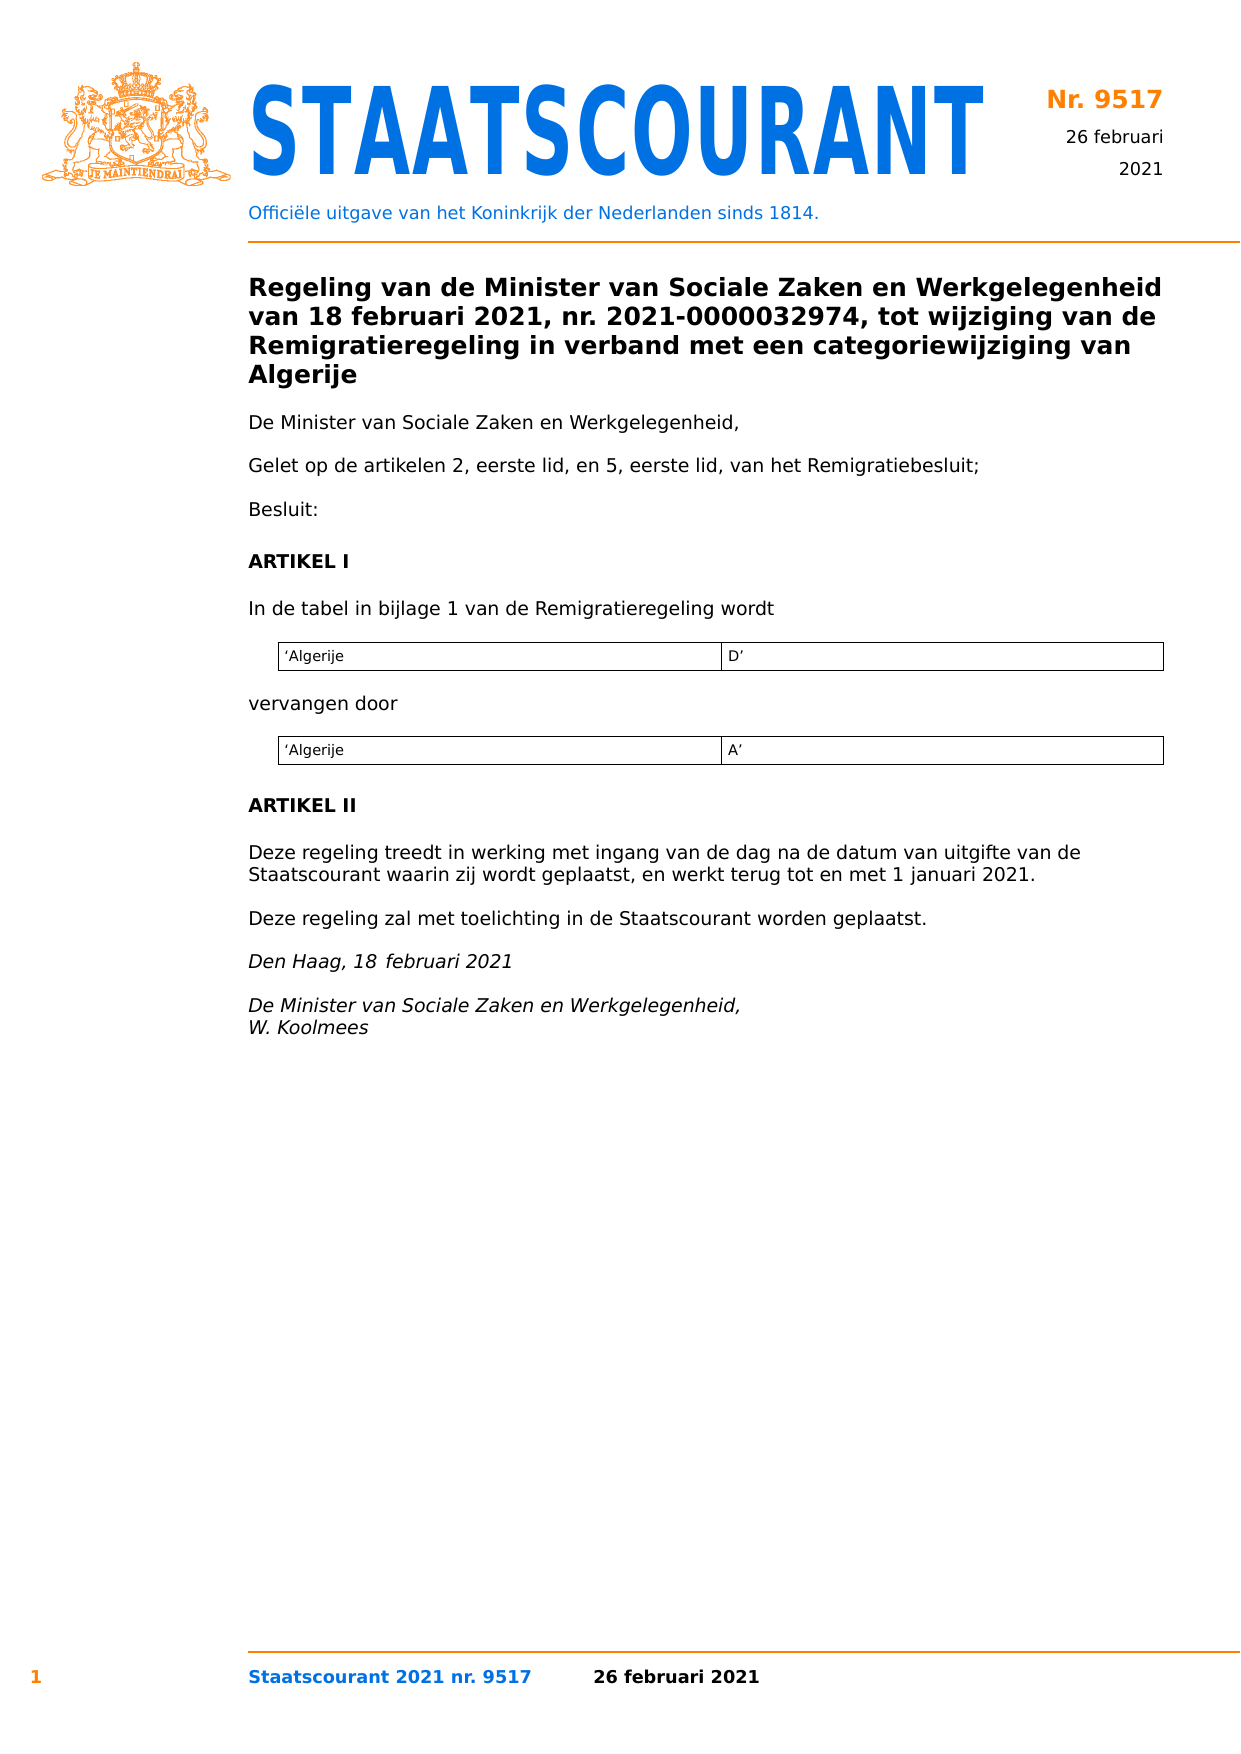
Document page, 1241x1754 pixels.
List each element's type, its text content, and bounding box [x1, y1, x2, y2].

text Deze regeling treedt in werking met ingang van de dag na de datum van uitgifte van de Staatscourant waarin zij wordt geplaatst, en werkt terug tot en met 1 januari 2021. [248, 842, 1163, 886]
picture [41, 62, 231, 186]
table_header A’ [722, 737, 1163, 764]
table_header ‘Algerije [279, 737, 721, 764]
subtitle ARTIKEL II [248, 795, 1163, 817]
text In de tabel in bijlage 1 van de Remigratieregeling wordt [248, 598, 1163, 620]
text Gelet op de artikelen 2, eerste lid, en 5, eerste lid, van het Remigratiebesluit; [248, 455, 1163, 477]
text Den Haag, 18 februari 2021 [248, 951, 1163, 973]
text De Minister van Sociale Zaken en Werkgelegenheid, W. Koolmees [248, 995, 1163, 1039]
table_header ‘Algerije [279, 643, 721, 669]
text Deze regeling zal met toelichting in de Staatscourant worden geplaatst. [248, 907, 1163, 929]
text Besluit: [248, 499, 1163, 521]
table_cell 2021 [998, 153, 1240, 203]
table_header STAATSCOURANT [248, 62, 998, 203]
subtitle Regeling van de Minister van Sociale Zaken en Werkgelegenheid van 18 februari 2021, nr. 2021-0000032974, tot wijziging van de Remigratieregeling in verband met een categoriewijziging van Algerije [248, 273, 1163, 390]
table_header D’ [722, 643, 1163, 669]
text De Minister van Sociale Zaken en Werkgelegenheid, [248, 412, 1163, 433]
table_header Nr. 9517 [998, 62, 1240, 121]
table_header [25, 62, 248, 241]
text vervangen door [248, 692, 1163, 714]
table_cell Officiële uitgave van het Koninkrijk der Nederlanden sinds 1814. [248, 203, 1240, 241]
subtitle ARTIKEL I [248, 551, 1163, 573]
table_cell 26 februari [998, 121, 1240, 153]
